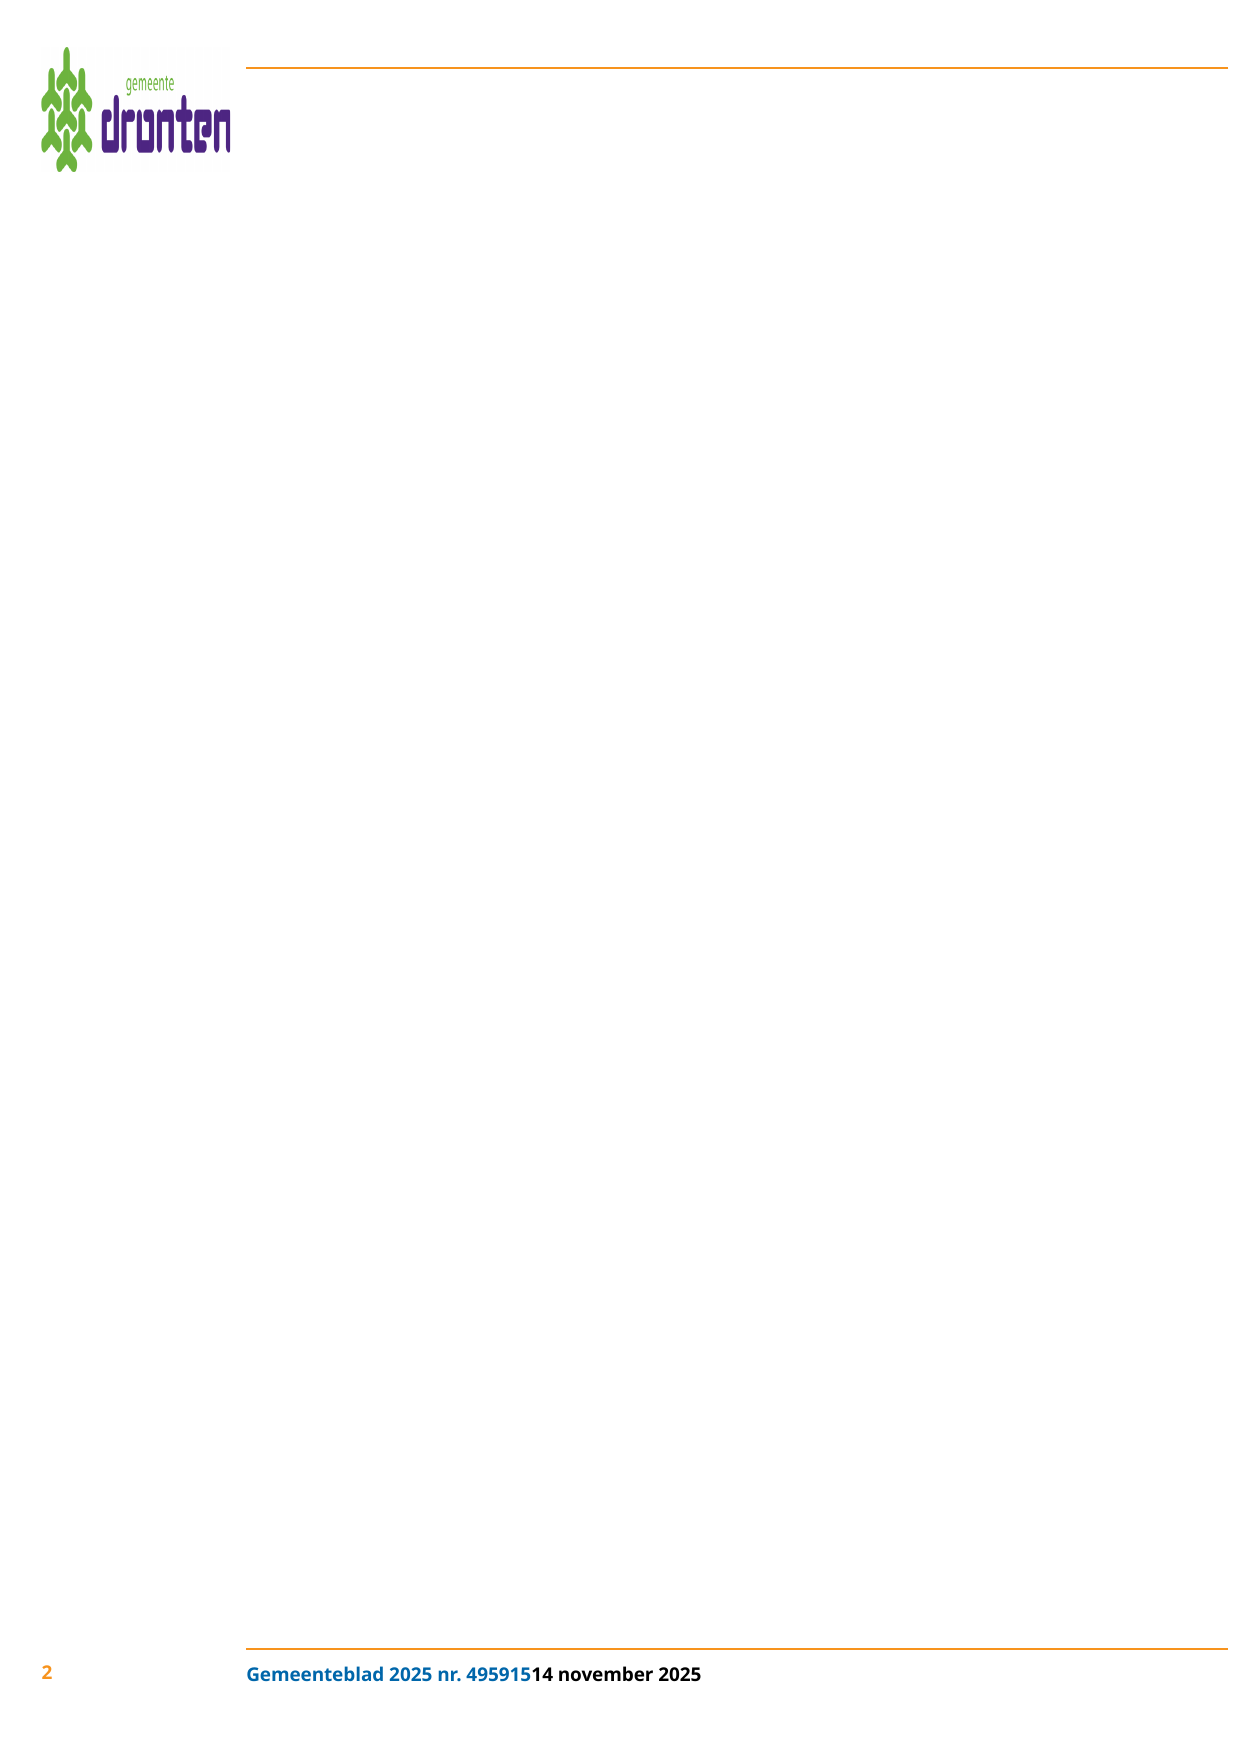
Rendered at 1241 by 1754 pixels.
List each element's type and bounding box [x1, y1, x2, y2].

picture [41, 47, 231, 172]
